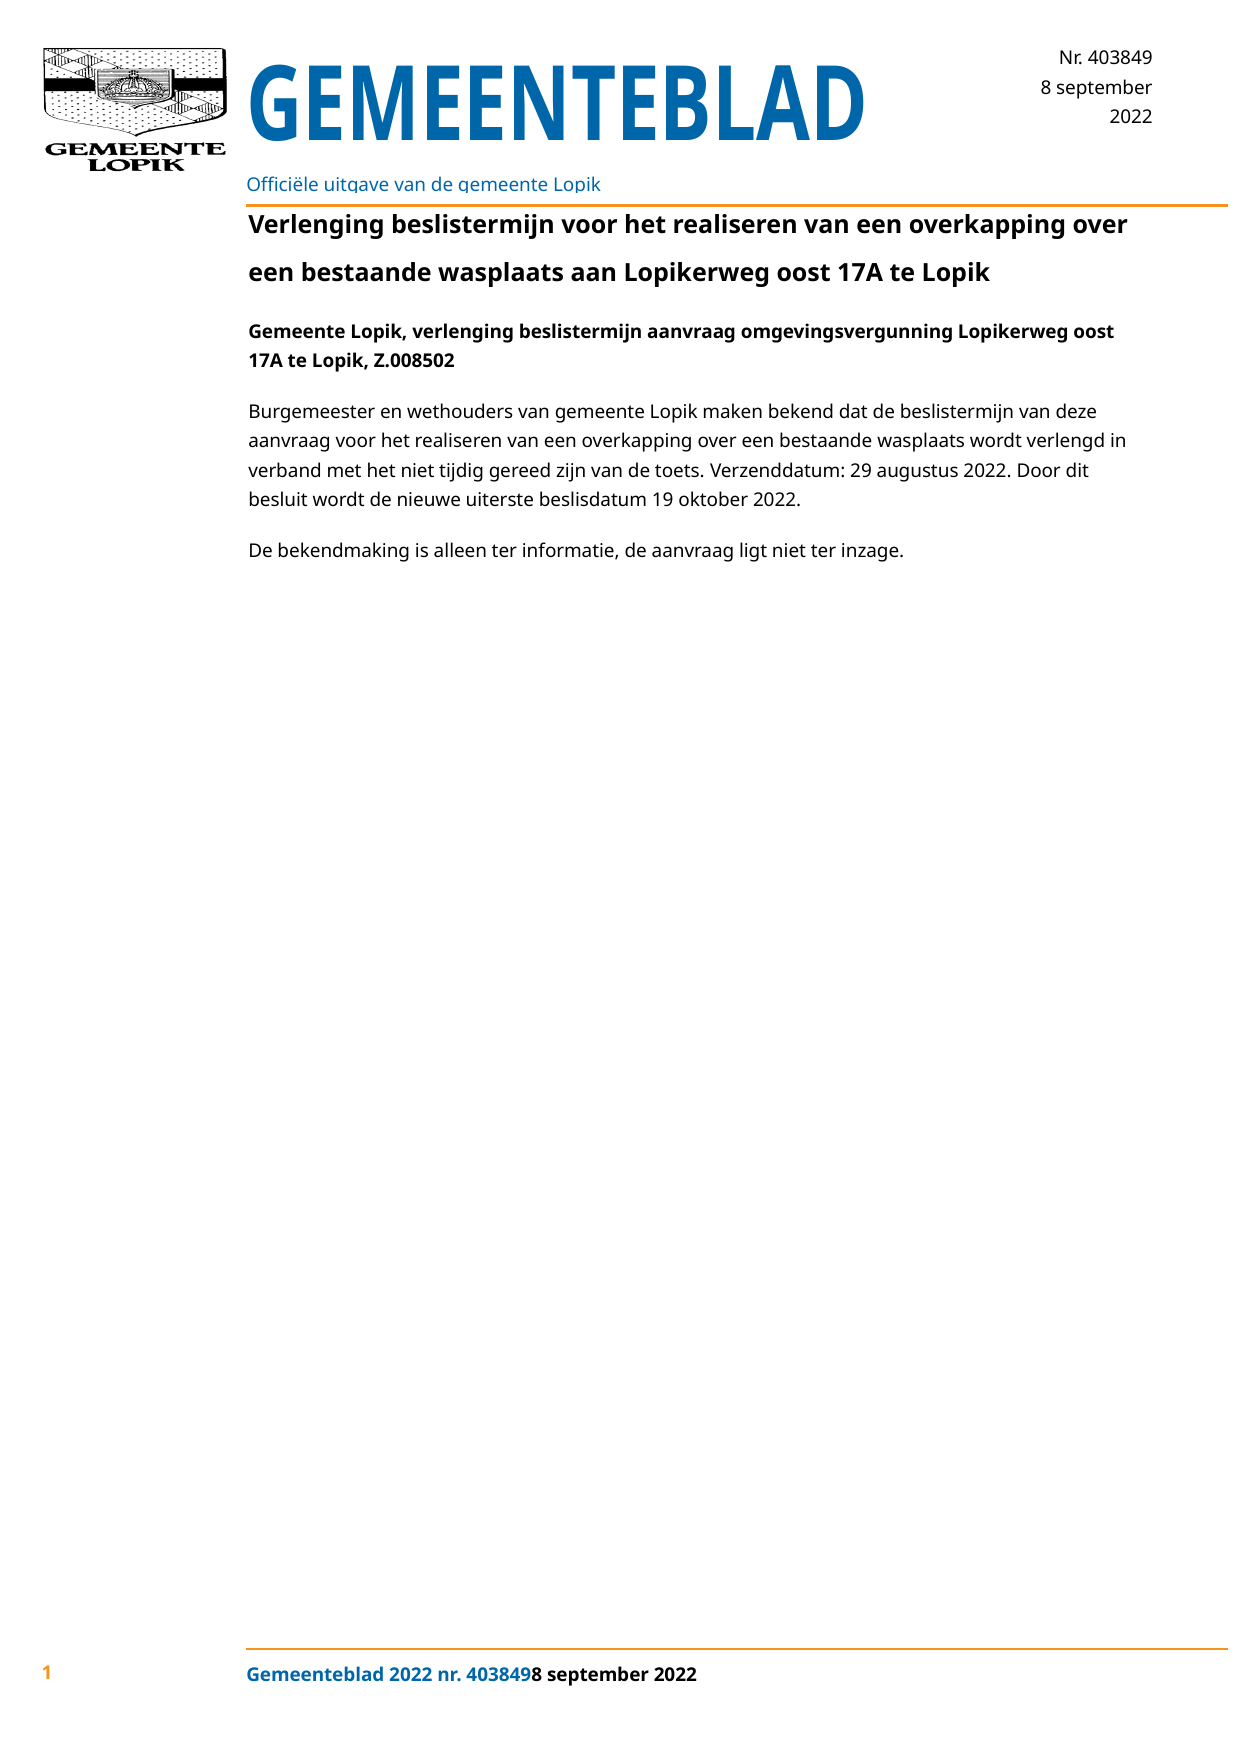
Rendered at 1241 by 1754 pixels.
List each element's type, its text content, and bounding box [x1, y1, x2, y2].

text Verlenging beslistermijn voor het realiseren van een overkapping over een bestaande wasplaats aan Lopikerweg oost 17A te Lopik [248, 207, 1152, 288]
text Burgemeester en wethouders van gemeente Lopik maken bekend dat de beslistermijn van deze aanvraag voor het realiseren van een overkapping over een bestaande wasplaats wordt verlengd in verband met het niet tijdig gereed zijn van de toets. Verzenddatum: 29 augustus 2022. Door dit besluit wordt de nieuwe uiterste beslisdatum 19 oktober 2022. [248, 398, 1152, 512]
text Gemeente Lopik, verlenging beslistermijn aanvraag omgevingsvergunning Lopikerweg oost 17A te Lopik, Z.008502 [248, 318, 1152, 373]
text De bekendmaking is alleen ter informatie, de aanvraag ligt niet ter inzage. [248, 537, 1152, 563]
picture [41, 47, 231, 172]
